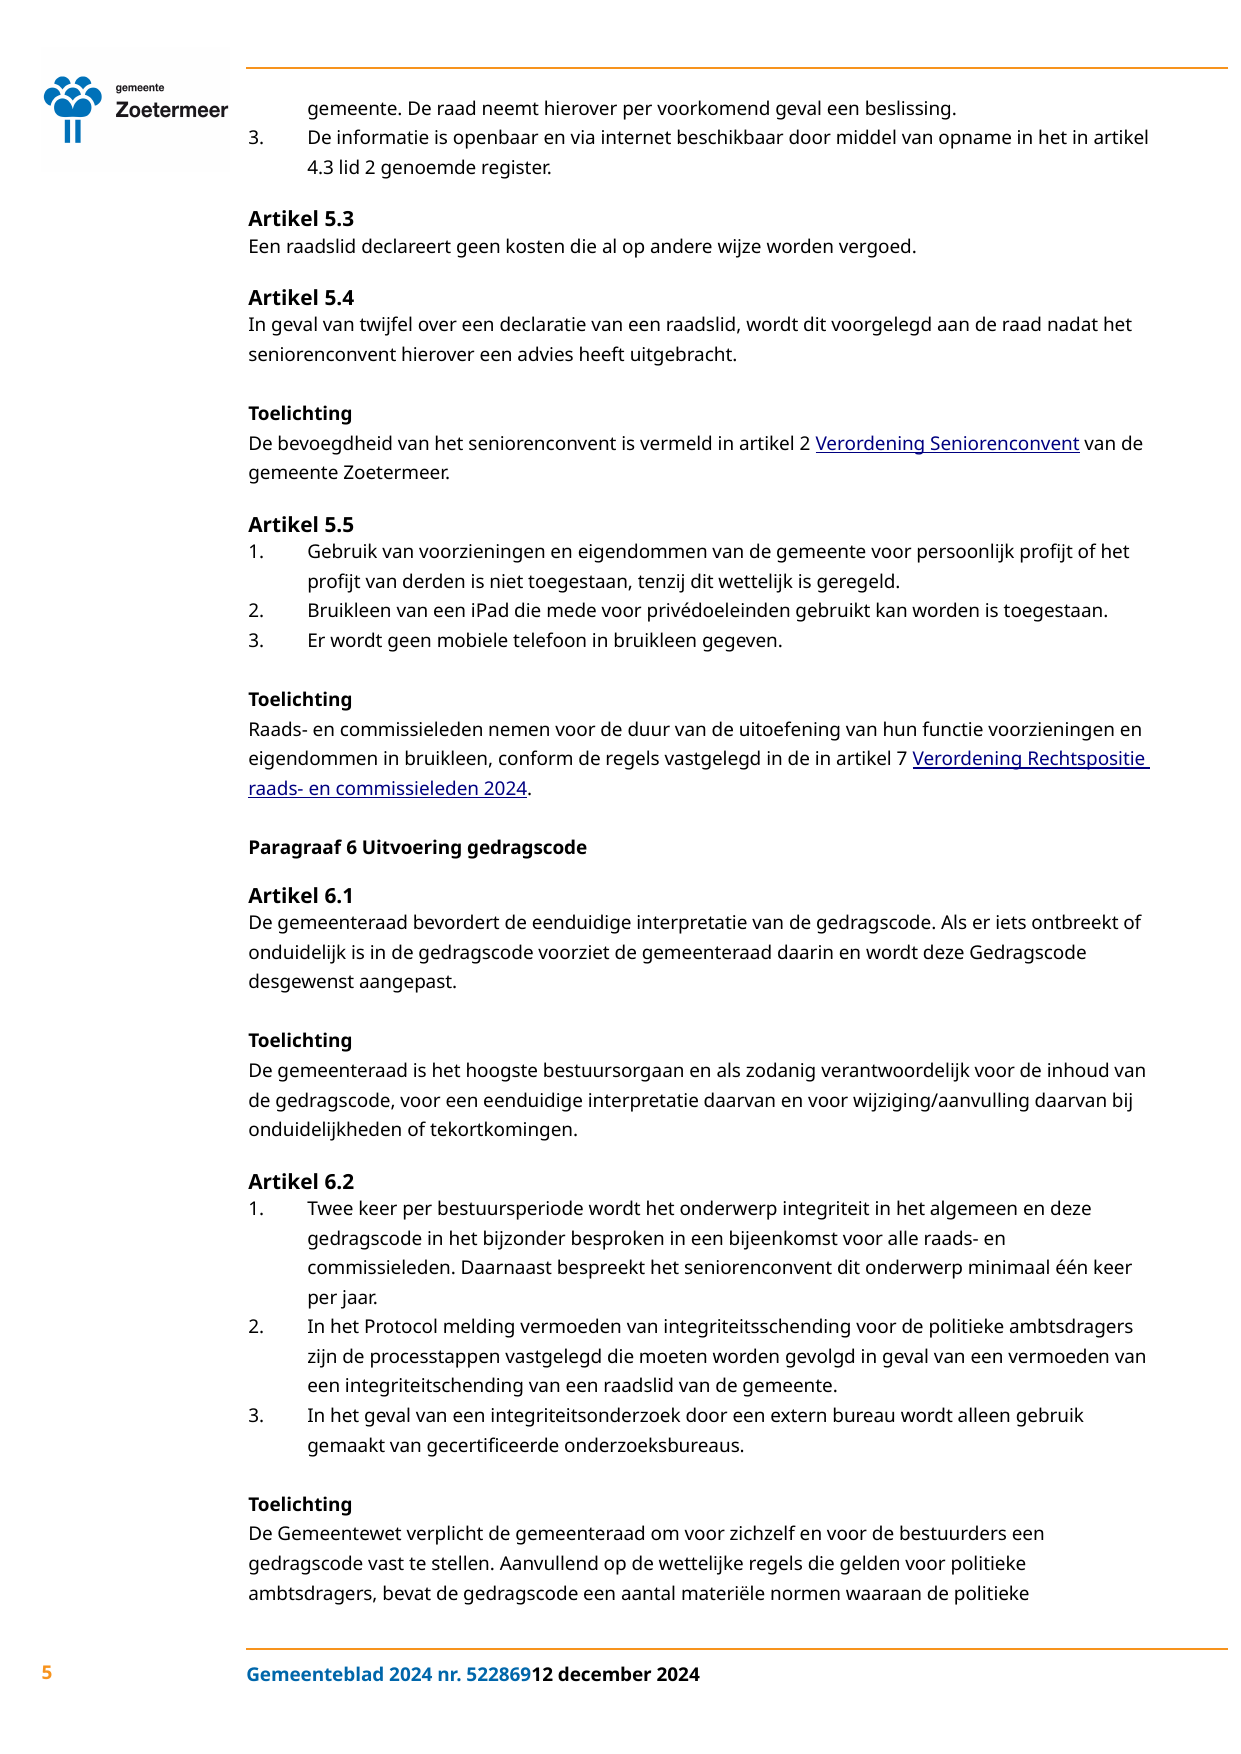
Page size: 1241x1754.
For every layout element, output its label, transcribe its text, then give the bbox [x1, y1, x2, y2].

list Bruikleen van een iPad die mede voor privédoeleinden gebruikt kan worden is toegestaan. [248, 598, 1152, 623]
text De gemeenteraad bevordert de eenduidige interpretatie van de gedragscode. Als er iets ontbreekt of onduidelijk is in de gedragscode voorziet de gemeenteraad daarin en wordt deze Gedragscode desgewenst aangepast. [248, 909, 1152, 994]
list De informatie is openbaar en via internet beschikbaar door middel van opname in het in artikel 4.3 lid 2 genoemde register. [248, 124, 1152, 180]
text De bevoegdheid van het seniorenconvent is vermeld in artikel 2 Verordening Seniorenconvent van de gemeente Zoetermeer. [248, 430, 1152, 485]
text Artikel 6.1 [248, 881, 1152, 909]
text Artikel 6.2 [248, 1167, 1152, 1195]
picture [41, 47, 231, 172]
list Twee keer per bestuursperiode wordt het onderwerp integriteit in het algemeen en deze gedragscode in het bijzonder besproken in een bijeenkomst voor alle raads- en commissieleden. Daarnaast bespreekt het seniorenconvent dit onderwerp minimaal één keer per jaar. [248, 1195, 1152, 1310]
text Een raadslid declareert geen kosten die al op andere wijze worden vergoed. [248, 233, 1152, 258]
text De gemeenteraad is het hoogste bestuursorgaan en als zodanig verantwoordelijk voor de inhoud van de gedragscode, voor een eenduidige interpretatie daarvan en voor wijziging/aanvulling daarvan bij onduidelijkheden of tekortkomingen. [248, 1057, 1152, 1142]
text Artikel 5.5 [248, 510, 1152, 538]
text In geval van twijfel over een declaratie van een raadslid, wordt dit voorgelegd aan de raad nadat het seniorenconvent hierover een advies heeft uitgebracht. [248, 312, 1152, 367]
text Toelichting [248, 1491, 1152, 1517]
text Toelichting [248, 400, 1152, 426]
list gemeente. De raad neemt hierover per voorkomend geval een beslissing. [248, 95, 1152, 121]
list Er wordt geen mobiele telefoon in bruikleen gegeven. [248, 627, 1152, 653]
list Gebruik van voorzieningen en eigendommen van de gemeente voor persoonlijk profijt of het profijt van derden is niet toegestaan, tenzij dit wettelijk is geregeld. [248, 538, 1152, 594]
text Toelichting [248, 686, 1152, 712]
list In het geval van een integriteitsonderzoek door een extern bureau wordt alleen gebruik gemaakt van gecertificeerde onderzoeksbureaus. [248, 1402, 1152, 1458]
text Toelichting [248, 1028, 1152, 1053]
text Artikel 5.3 [248, 204, 1152, 233]
text Artikel 5.4 [248, 283, 1152, 312]
list In het Protocol melding vermoeden van integriteitsschending voor de politieke ambtsdragers zijn de processtappen vastgelegd die moeten worden gevolgd in geval van een vermoeden van een integriteitschending van een raadslid van de gemeente. [248, 1313, 1152, 1398]
text Raads- en commissieleden nemen voor de duur van de uitoefening van hun functie voorzieningen en eigendommen in bruikleen, conform de regels vastgelegd in de in artikel 7 Verordening Rechtspositie raads- en commissieleden 2024. [248, 716, 1152, 801]
text Paragraaf 6 Uitvoering gedragscode [248, 834, 1152, 860]
text De Gemeentewet verplicht de gemeenteraad om voor zichzelf en voor de bestuurders een gedragscode vast te stellen. Aanvullend op de wettelijke regels die gelden voor politieke ambtsdragers, bevat de gedragscode een aantal materiële normen waaraan de politieke [248, 1521, 1152, 1606]
